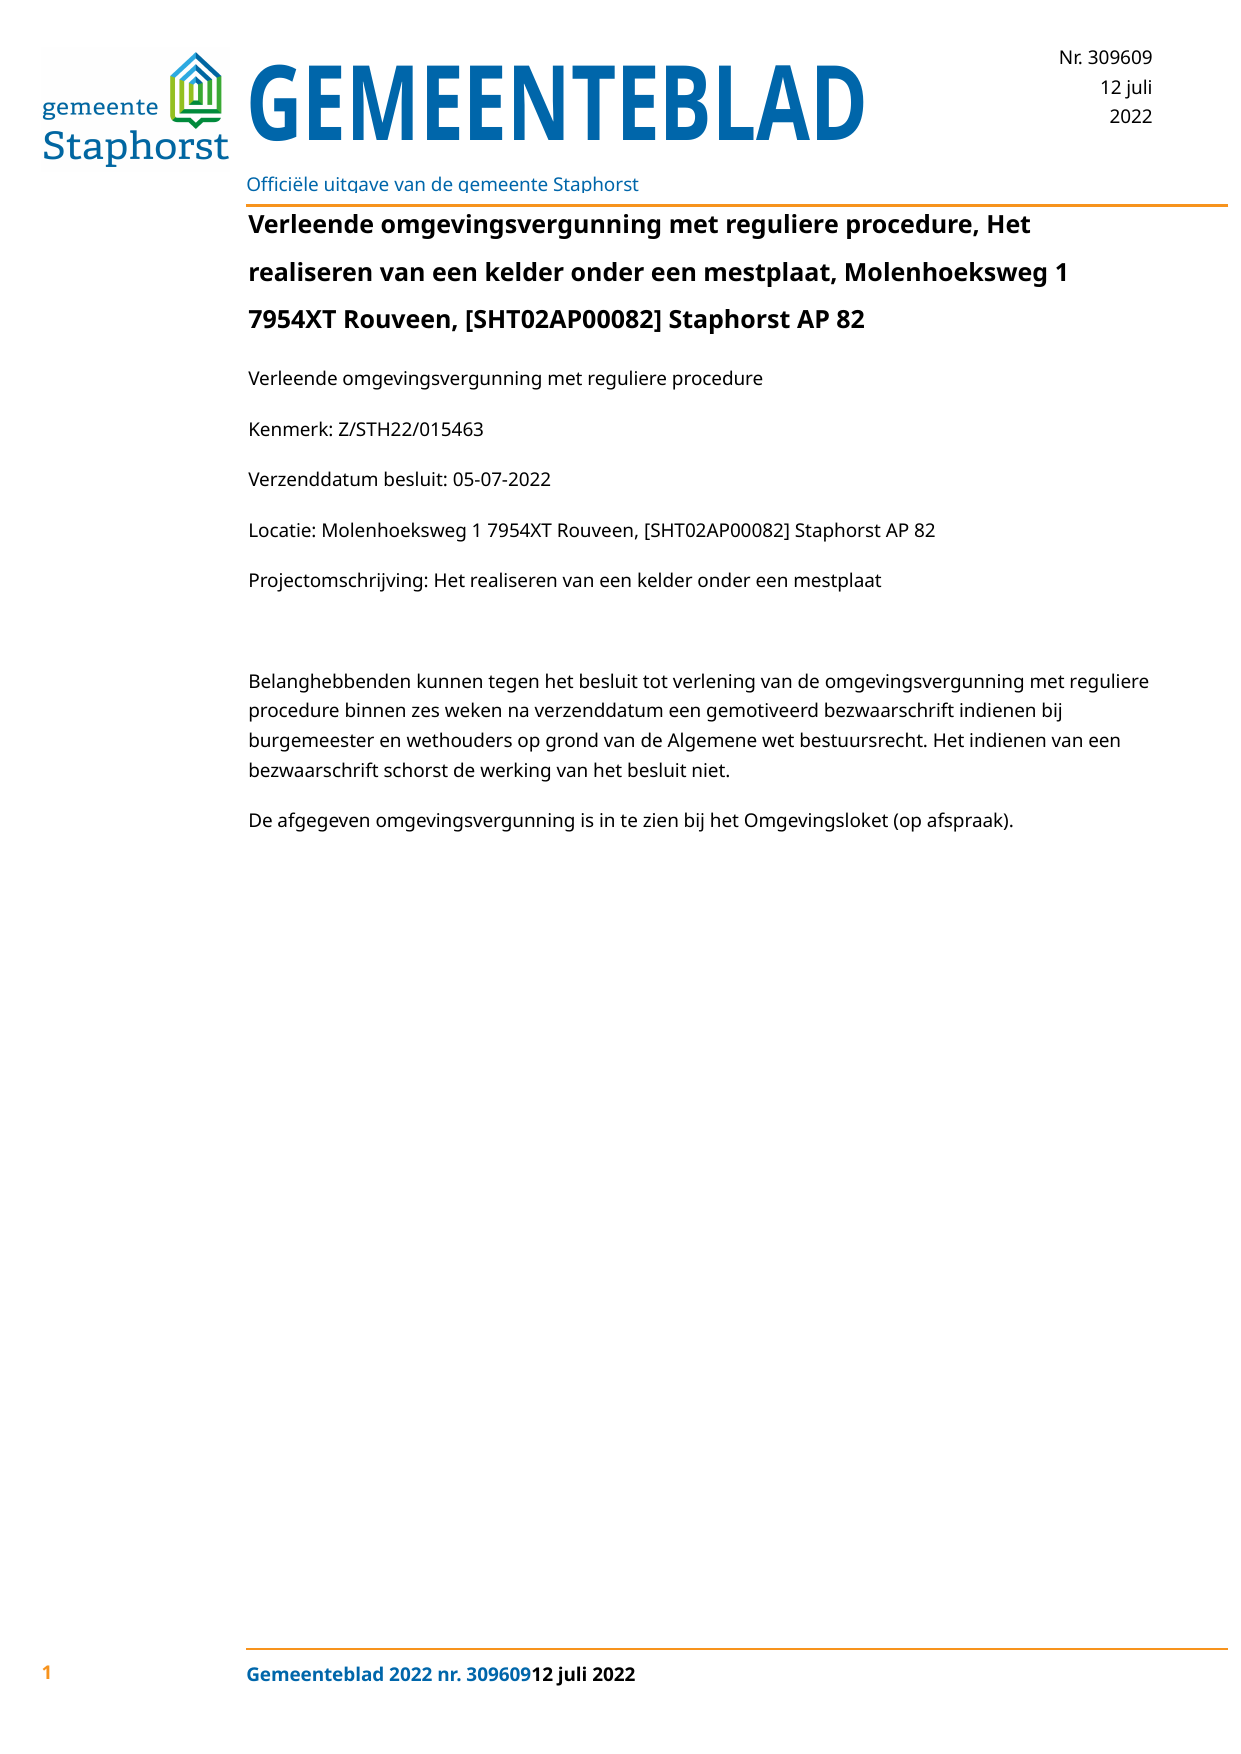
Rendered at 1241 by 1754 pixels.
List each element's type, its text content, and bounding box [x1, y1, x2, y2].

picture [41, 47, 231, 172]
text Verzenddatum besluit: 05-07-2022 [248, 466, 1152, 492]
text Locatie: Molenhoeksweg 1 7954XT Rouveen, [SHT02AP00082] Staphorst AP 82 [248, 517, 1152, 542]
text Projectomschrijving: Het realiseren van een kelder onder een mestplaat [248, 567, 1152, 593]
text Kenmerk: Z/STH22/015463 [248, 416, 1152, 442]
text Belanghebbenden kunnen tegen het besluit tot verlening van de omgevingsvergunning met reguliere procedure binnen zes weken na verzenddatum een gemotiveerd bezwaarschrift indienen bij burgemeester en wethouders op grond van de Algemene wet bestuursrecht. Het indienen van een bezwaarschrift schorst de werking van het besluit niet. [248, 668, 1152, 782]
text De afgegeven omgevingsvergunning is in te zien bij het Omgevingsloket (op afspraak). [248, 807, 1152, 833]
text Verleende omgevingsvergunning met reguliere procedure, Het realiseren van een kelder onder een mestplaat, Molenhoeksweg 1 7954XT Rouveen, [SHT02AP00082] Staphorst AP 82 [248, 207, 1152, 336]
text Verleende omgevingsvergunning met reguliere procedure [248, 366, 1152, 391]
